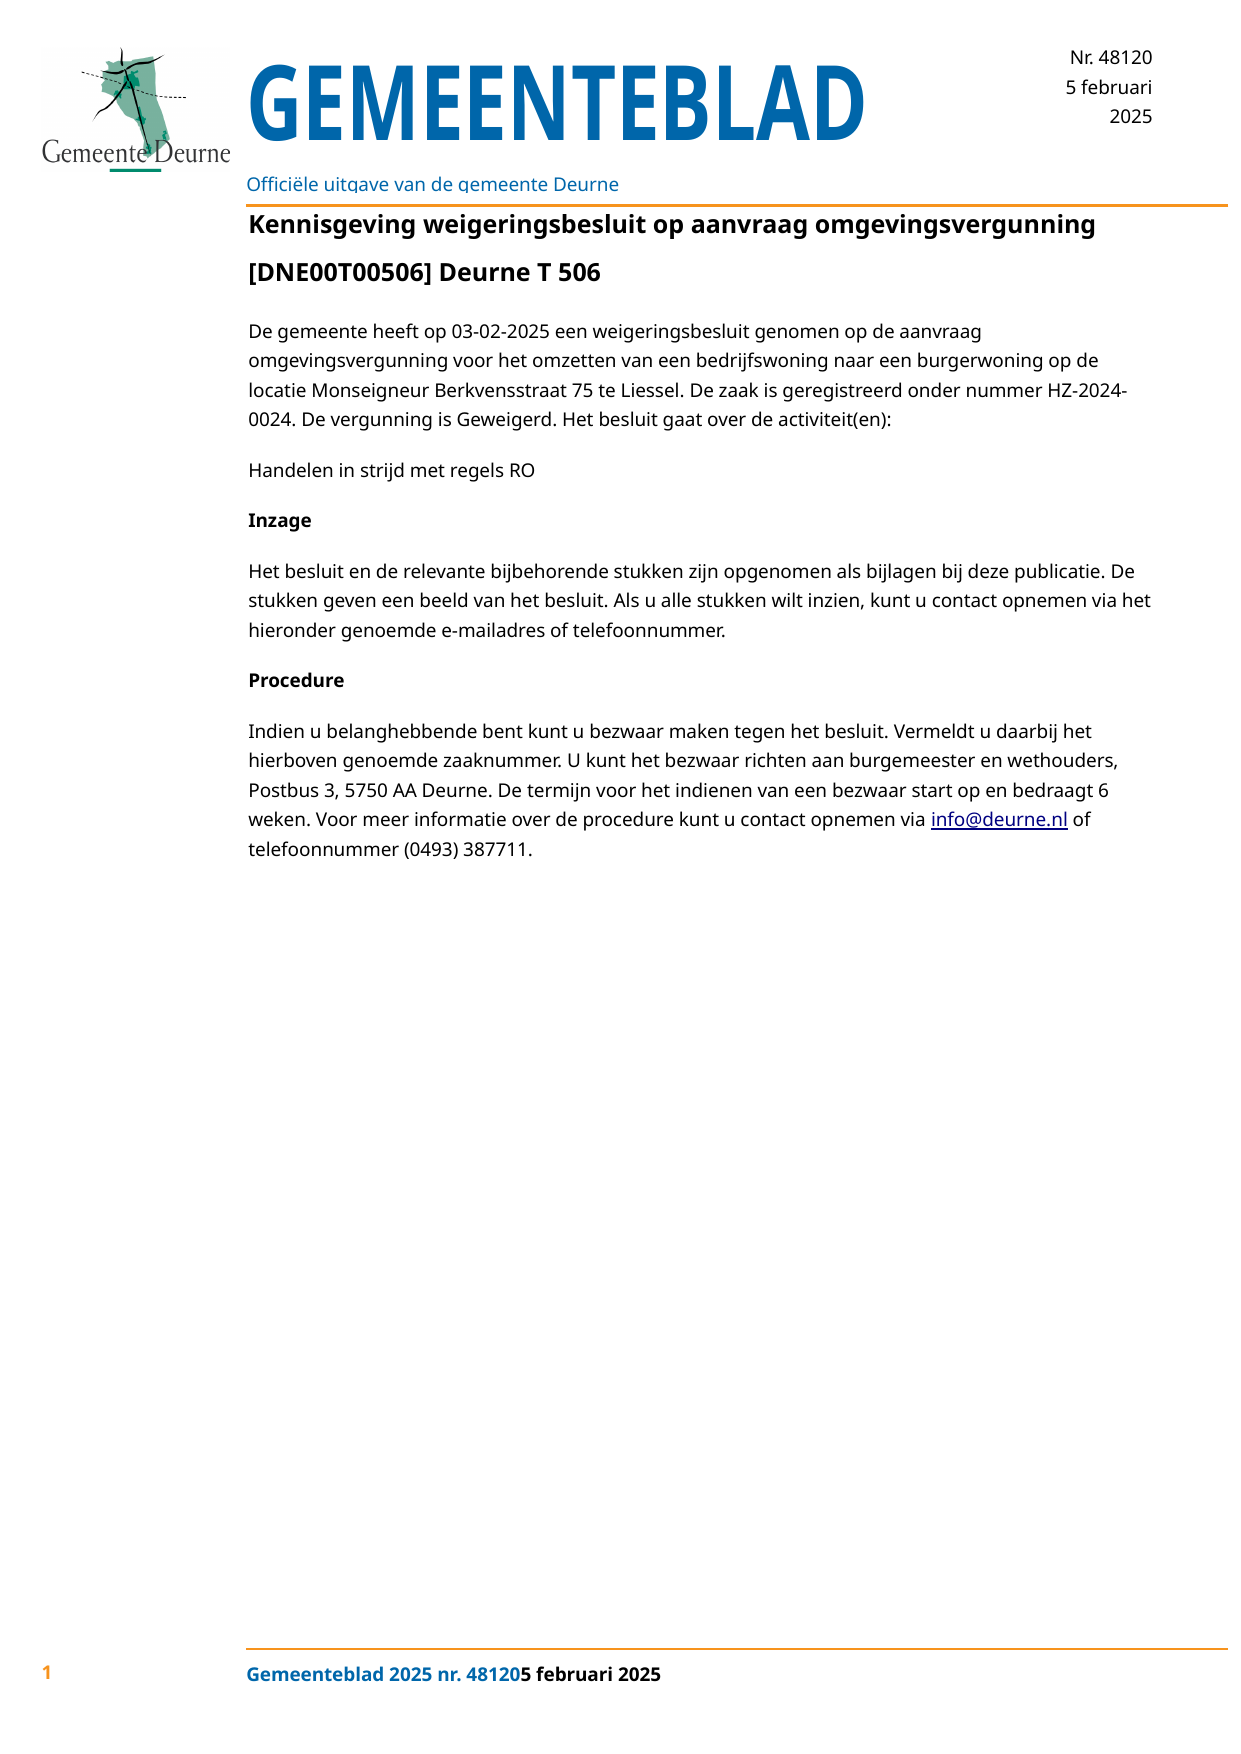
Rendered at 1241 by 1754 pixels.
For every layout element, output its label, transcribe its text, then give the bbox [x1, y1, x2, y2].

text Handelen in strijd met regels RO [248, 457, 1152, 483]
text Inzage [248, 507, 1152, 533]
picture [41, 47, 231, 172]
text Het besluit en de relevante bijbehorende stukken zijn opgenomen als bijlagen bij deze publicatie. De stukken geven een beeld van het besluit. Als u alle stukken wilt inzien, kunt u contact opnemen via het hieronder genoemde e-mailadres of telefoonnummer. [248, 558, 1152, 643]
text Indien u belanghebbende bent kunt u bezwaar maken tegen het besluit. Vermeldt u daarbij het hierboven genoemde zaaknummer. U kunt het bezwaar richten aan burgemeester en wethouders, Postbus 3, 5750 AA Deurne. De termijn voor het indienen van een bezwaar start op en bedraagt 6 weken. Voor meer informatie over de procedure kunt u contact opnemen via info@deurne.nl of telefoonnummer (0493) 387711. [248, 718, 1152, 862]
text Procedure [248, 667, 1152, 693]
text De gemeente heeft op 03-02-2025 een weigeringsbesluit genomen op de aanvraag omgevingsvergunning voor het omzetten van een bedrijfswoning naar een burgerwoning op de locatie Monseigneur Berkvensstraat 75 te Liessel. De zaak is geregistreerd onder nummer HZ-2024-0024. De vergunning is Geweigerd. Het besluit gaat over de activiteit(en): [248, 318, 1152, 432]
text Kennisgeving weigeringsbesluit op aanvraag omgevingsvergunning [DNE00T00506] Deurne T 506 [248, 207, 1152, 288]
